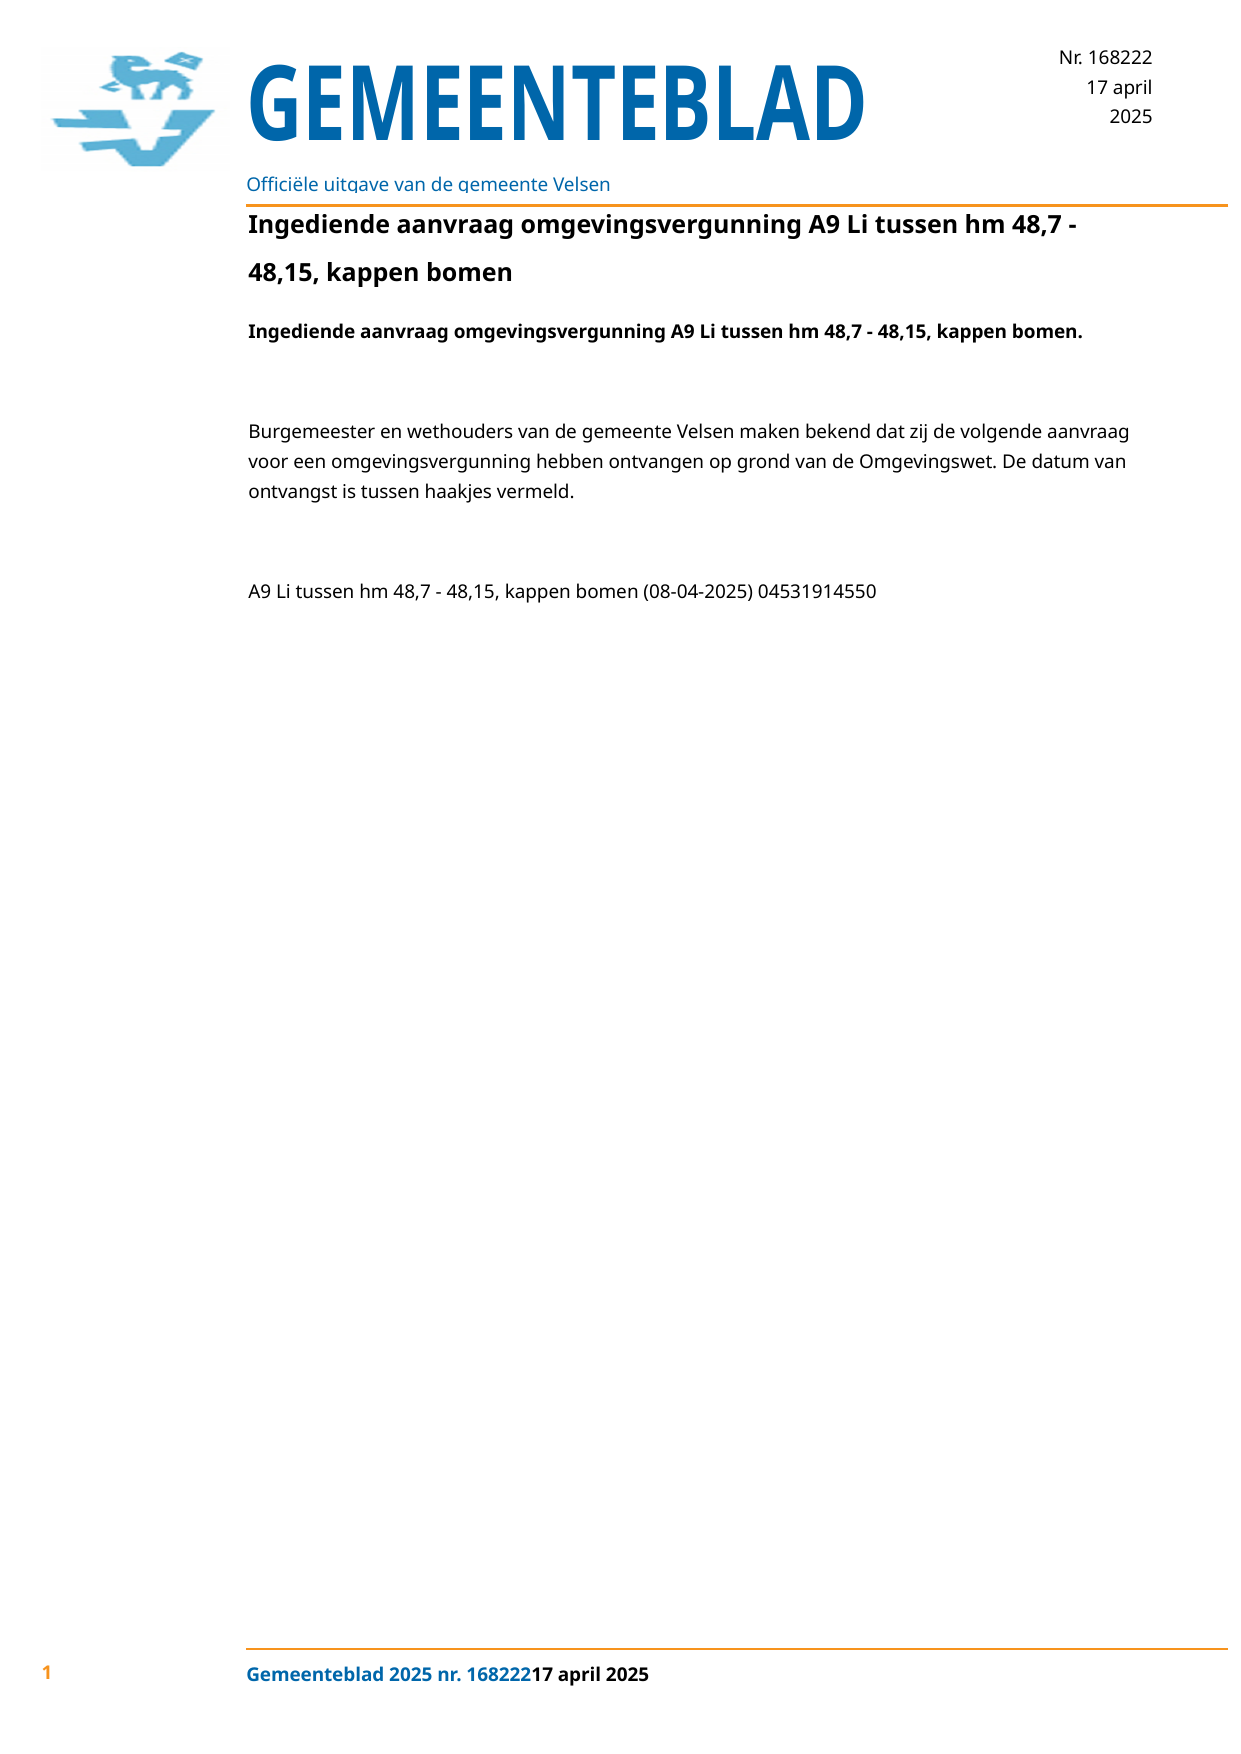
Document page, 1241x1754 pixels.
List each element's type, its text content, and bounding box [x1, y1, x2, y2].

text Burgemeester en wethouders van de gemeente Velsen maken bekend dat zij de volgende aanvraag voor een omgevingsvergunning hebben ontvangen op grond van de Omgevingswet. De datum van ontvangst is tussen haakjes vermeld. [248, 419, 1152, 504]
text Ingediende aanvraag omgevingsvergunning A9 Li tussen hm 48,7 - 48,15, kappen bomen. [248, 318, 1152, 344]
text Ingediende aanvraag omgevingsvergunning A9 Li tussen hm 48,7 - 48,15, kappen bomen [248, 207, 1152, 288]
text A9 Li tussen hm 48,7 - 48,15, kappen bomen (08-04-2025) 04531914550 [248, 579, 1152, 604]
picture [41, 47, 231, 172]
